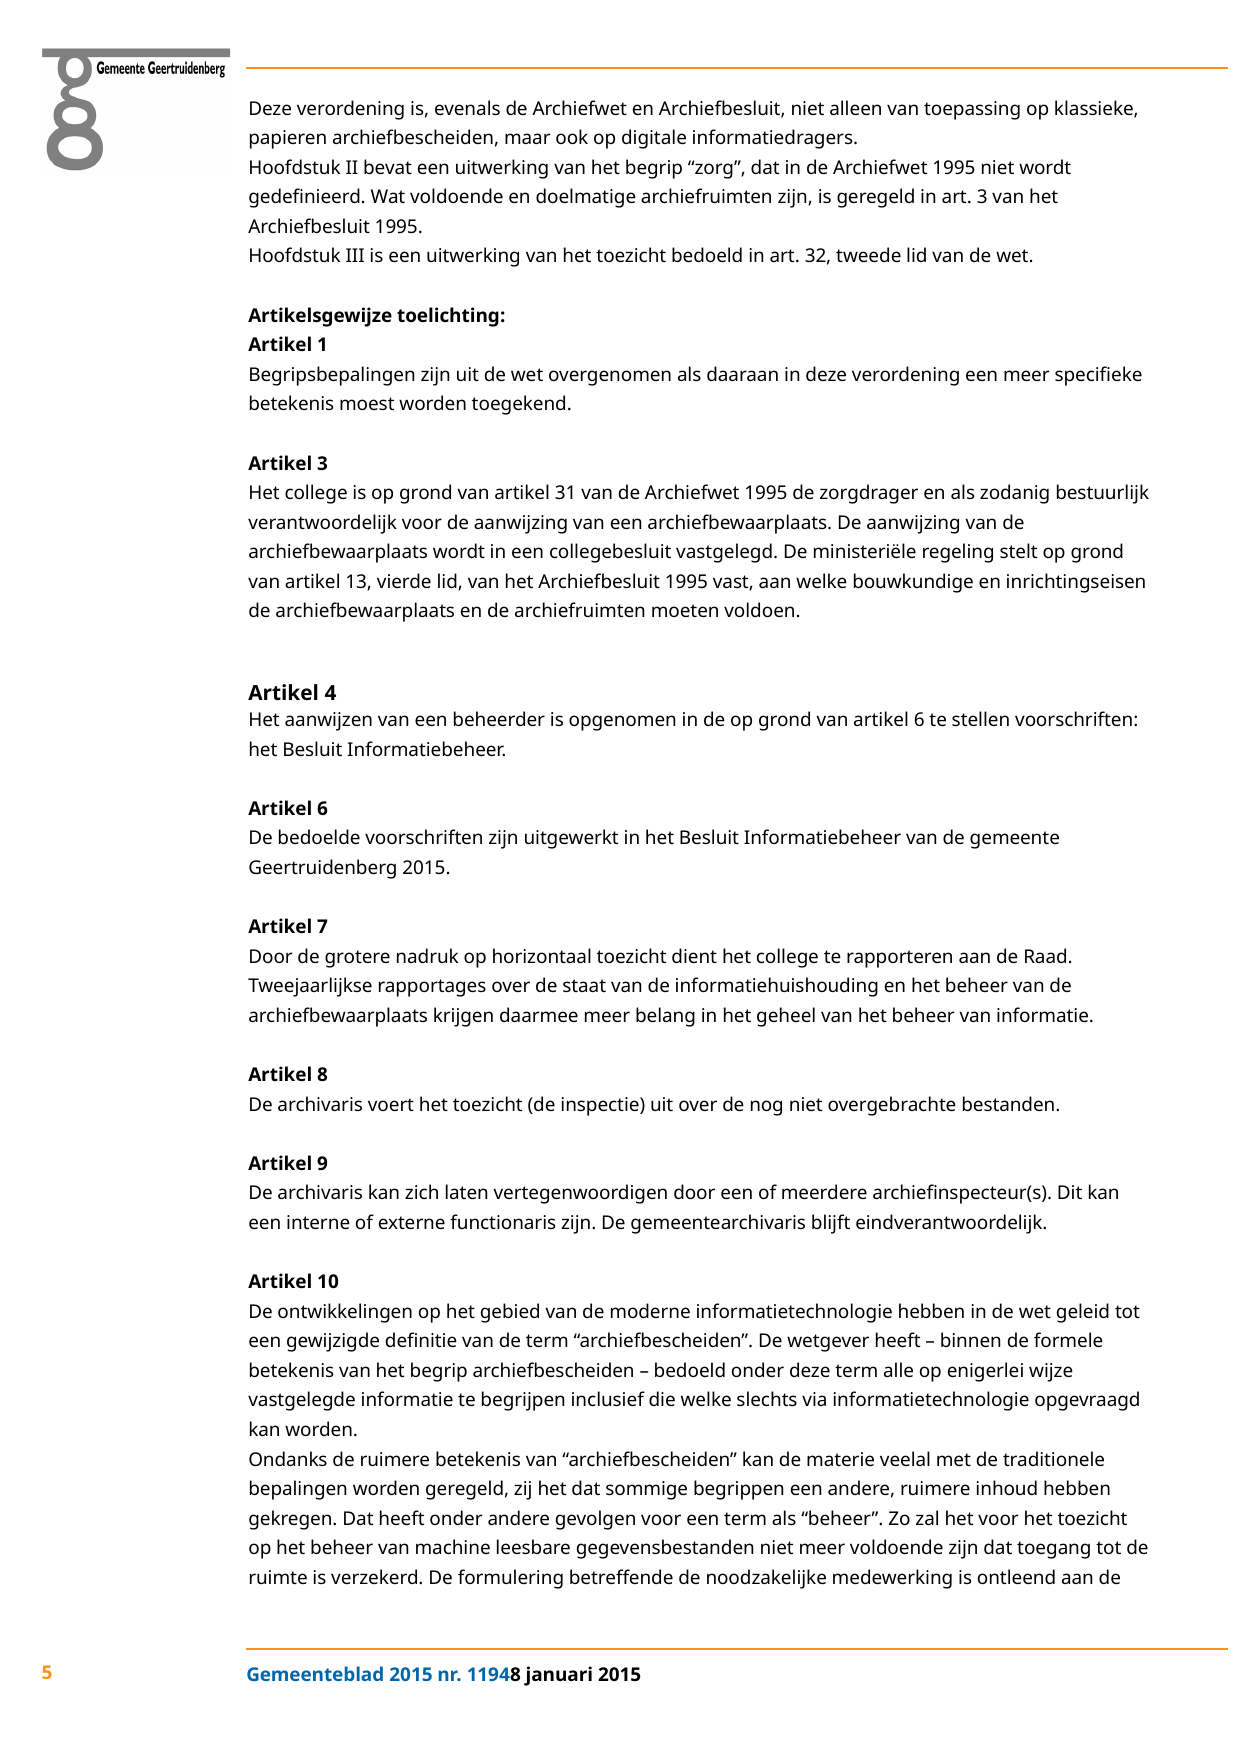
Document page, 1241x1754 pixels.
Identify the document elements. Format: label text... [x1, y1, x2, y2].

text Begripsbepalingen zijn uit de wet overgenomen als daaraan in deze verordening een meer specifieke betekenis moest worden toegekend. [248, 361, 1152, 416]
text Artikel 6 [248, 795, 1152, 821]
text Artikel 3 [248, 450, 1152, 476]
text Artikel 10 [248, 1268, 1152, 1294]
text Hoofdstuk III is een uitwerking van het toezicht bedoeld in art. 32, tweede lid van de wet. [248, 243, 1152, 268]
text Artikel 9 [248, 1150, 1152, 1176]
text Het college is op grond van artikel 31 van de Archiefwet 1995 de zorgdrager en als zodanig bestuurlijk verantwoordelijk voor de aanwijzing van een archiefbewaarplaats. De aanwijzing van de archiefbewaarplaats wordt in een collegebesluit vastgelegd. De ministeriële regeling stelt op grond van artikel 13, vierde lid, van het Archiefbesluit 1995 vast, aan welke bouwkundige en inrichtingseisen de archiefbewaarplaats en de archiefruimten moeten voldoen. [248, 479, 1152, 623]
text Artikelsgewijze toelichting: [248, 302, 1152, 328]
text Artikel 4 [248, 678, 1152, 706]
text Artikel 7 [248, 913, 1152, 939]
text Deze verordening is, evenals de Archiefwet en Archiefbesluit, niet alleen van toepassing op klassieke, papieren archiefbescheiden, maar ook op digitale informatiedragers. [248, 95, 1152, 150]
text De ontwikkelingen op het gebied van de moderne informatietechnologie hebben in de wet geleid tot een gewijzigde definitie van de term “archiefbescheiden”. De wetgever heeft – binnen de formele betekenis van het begrip archiefbescheiden – bedoeld onder deze term alle op enigerlei wijze vastgelegde informatie te begrijpen inclusief die welke slechts via informatietechnologie opgevraagd kan worden. [248, 1298, 1152, 1442]
text De bedoelde voorschriften zijn uitgewerkt in het Besluit Informatiebeheer van de gemeente Geertruidenberg 2015. [248, 824, 1152, 880]
text Het aanwijzen van een beheerder is opgenomen in de op grond van artikel 6 te stellen voorschriften: het Besluit Informatiebeheer. [248, 706, 1152, 761]
text Artikel 8 [248, 1061, 1152, 1087]
text Artikel 1 [248, 331, 1152, 357]
text Ondanks de ruimere betekenis van “archiefbescheiden” kan de materie veelal met de traditionele bepalingen worden geregeld, zij het dat sommige begrippen een andere, ruimere inhoud hebben gekregen. Dat heeft onder andere gevolgen voor een term als “beheer”. Zo zal het voor het toezicht op het beheer van machine leesbare gegevensbestanden niet meer voldoende zijn dat toegang tot de ruimte is verzekerd. De formulering betreffende de noodzakelijke medewerking is ontleend aan de [248, 1446, 1152, 1590]
text Hoofdstuk II bevat een uitwerking van het begrip “zorg”, dat in de Archiefwet 1995 niet wordt gedefinieerd. Wat voldoende en doelmatige archiefruimten zijn, is geregeld in art. 3 van het Archiefbesluit 1995. [248, 154, 1152, 239]
text Door de grotere nadruk op horizontaal toezicht dient het college te rapporteren aan de Raad. Tweejaarlijkse rapportages over de staat van de informatiehuishouding en het beheer van de archiefbewaarplaats krijgen daarmee meer belang in het geheel van het beheer van informatie. [248, 943, 1152, 1028]
picture [41, 47, 231, 172]
text De archivaris kan zich laten vertegenwoordigen door een of meerdere archiefinspecteur(s). Dit kan een interne of externe functionaris zijn. De gemeentearchivaris blijft eindverantwoordelijk. [248, 1179, 1152, 1235]
text De archivaris voert het toezicht (de inspectie) uit over de nog niet overgebrachte bestanden. [248, 1091, 1152, 1116]
